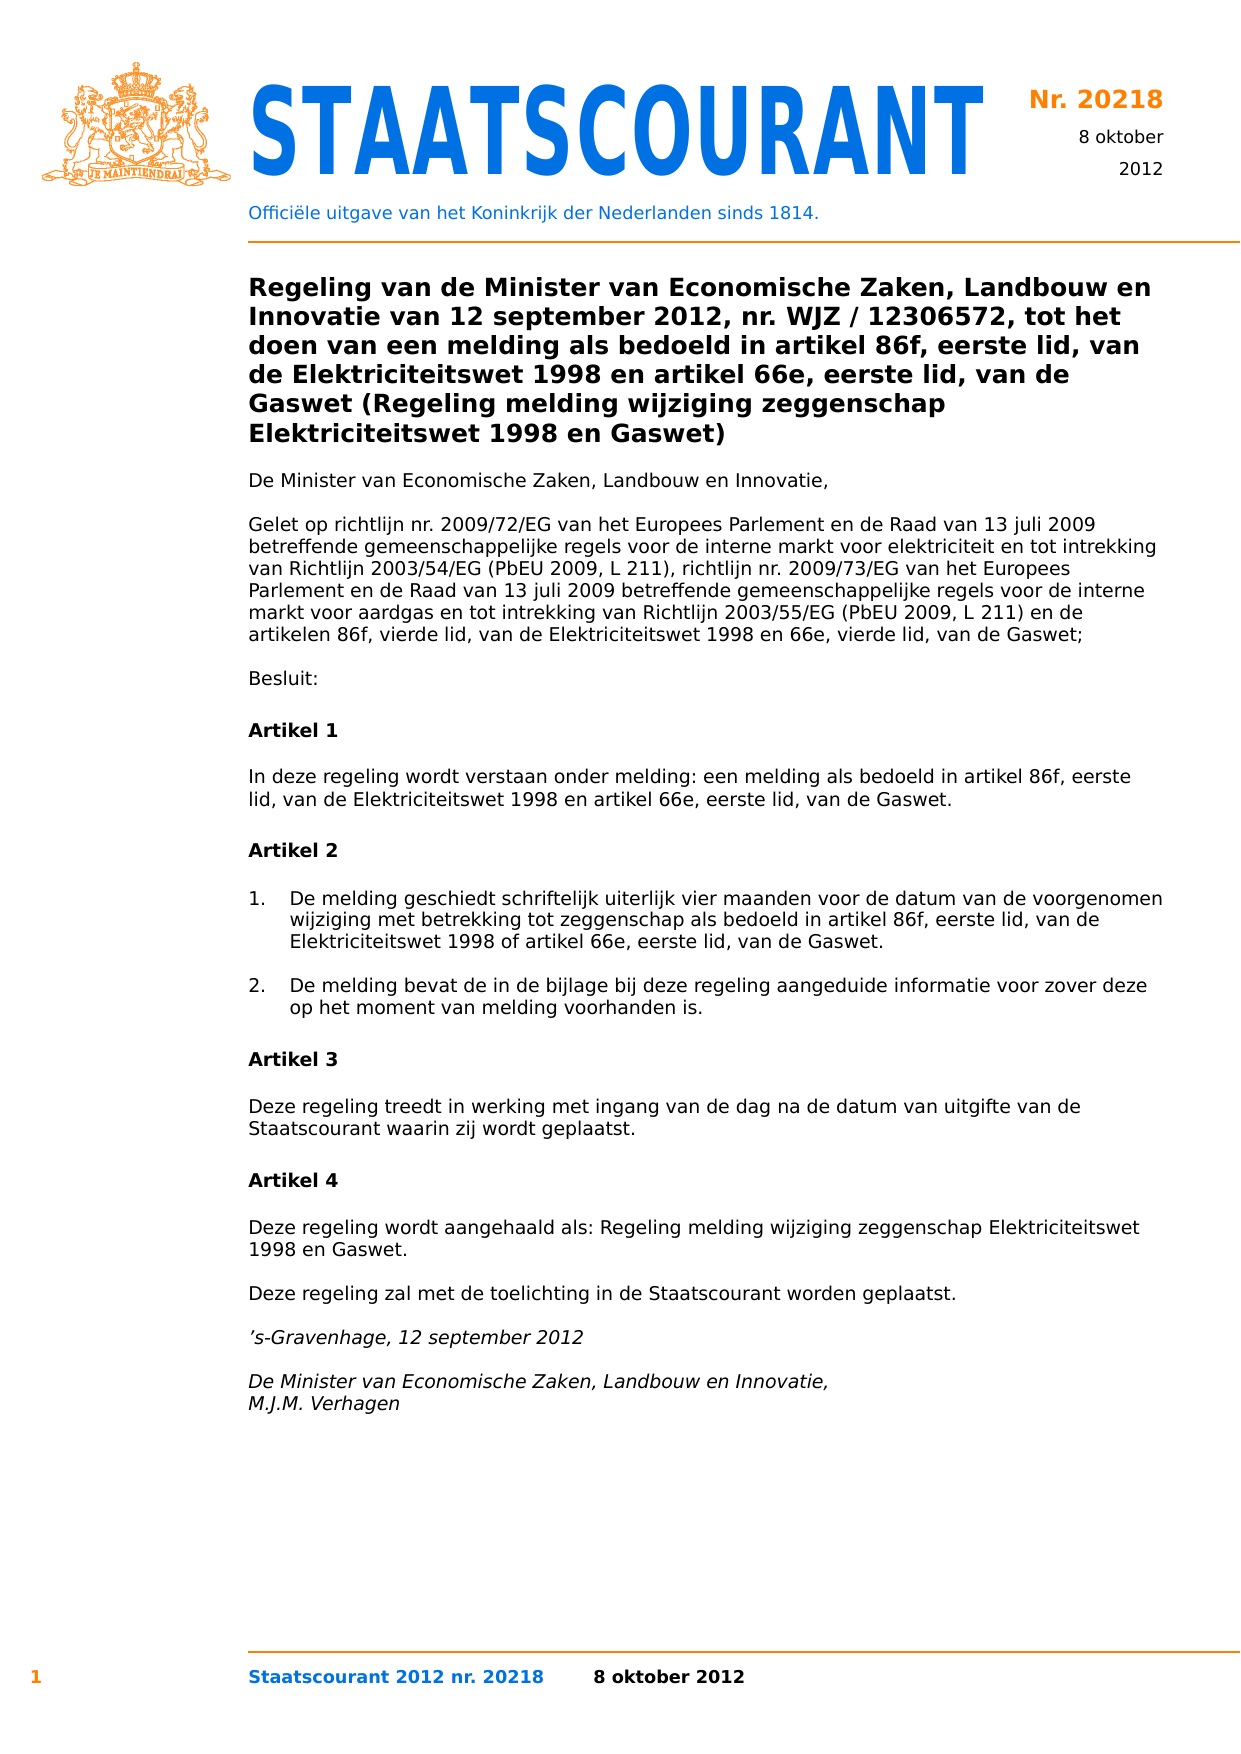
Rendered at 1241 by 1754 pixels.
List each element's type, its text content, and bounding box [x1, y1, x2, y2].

text ’s-Gravenhage, 12 september 2012 [248, 1327, 1163, 1349]
subtitle Artikel 3 [248, 1049, 1163, 1071]
table_cell Officiële uitgave van het Koninkrijk der Nederlanden sinds 1814. [248, 203, 1240, 241]
subtitle Regeling van de Minister van Economische Zaken, Landbouw en Innovatie van 12 september 2012, nr. WJZ / 12306572, tot het doen van een melding als bedoeld in artikel 86f, eerste lid, van de Elektriciteitswet 1998 en artikel 66e, eerste lid, van de Gaswet (Regeling melding wijziging zeggenschap Elektriciteitswet 1998 en Gaswet) [248, 273, 1163, 448]
table_header STAATSCOURANT [248, 62, 998, 203]
text Deze regeling zal met de toelichting in de Staatscourant worden geplaatst. [248, 1283, 1163, 1305]
text In deze regeling wordt verstaan onder melding: een melding als bedoeld in artikel 86f, eerste lid, van de Elektriciteitswet 1998 en artikel 66e, eerste lid, van de Gaswet. [248, 766, 1163, 810]
table_header [25, 62, 248, 241]
text De Minister van Economische Zaken, Landbouw en Innovatie, [248, 470, 1163, 492]
text Deze regeling wordt aangehaald als: Regeling melding wijziging zeggenschap Elektriciteitswet 1998 en Gaswet. [248, 1217, 1163, 1261]
picture [41, 62, 231, 186]
text Gelet op richtlijn nr. 2009/72/EG van het Europees Parlement en de Raad van 13 juli 2009 betreffende gemeenschappelijke regels voor de interne markt voor elektriciteit en tot intrekking van Richtlijn 2003/54/EG (PbEU 2009, L 211), richtlijn nr. 2009/73/EG van het Europees Parlement en de Raad van 13 juli 2009 betreffende gemeenschappelijke regels voor de interne markt voor aardgas en tot intrekking van Richtlijn 2003/55/EG (PbEU 2009, L 211) en de artikelen 86f, vierde lid, van de Elektriciteitswet 1998 en 66e, vierde lid, van de Gaswet; [248, 514, 1163, 646]
table_cell 2012 [998, 153, 1240, 203]
subtitle Artikel 2 [248, 840, 1163, 862]
table_cell 8 oktober [998, 121, 1240, 153]
subtitle Artikel 1 [248, 719, 1163, 741]
table_header Nr. 20218 [998, 62, 1240, 121]
text De Minister van Economische Zaken, Landbouw en Innovatie, M.J.M. Verhagen [248, 1371, 1163, 1414]
text 2. De melding bevat de in de bijlage bij deze regeling aangeduide informatie voor zover deze op het moment van melding voorhanden is. [248, 975, 1163, 1019]
text Besluit: [248, 667, 1163, 689]
text 1. De melding geschiedt schriftelijk uiterlijk vier maanden voor de datum van de voorgenomen wijziging met betrekking tot zeggenschap als bedoeld in artikel 86f, eerste lid, van de Elektriciteitswet 1998 of artikel 66e, eerste lid, van de Gaswet. [248, 887, 1163, 953]
text Deze regeling treedt in werking met ingang van de dag na de datum van uitgifte van de Staatscourant waarin zij wordt geplaatst. [248, 1096, 1163, 1140]
subtitle Artikel 4 [248, 1170, 1163, 1192]
